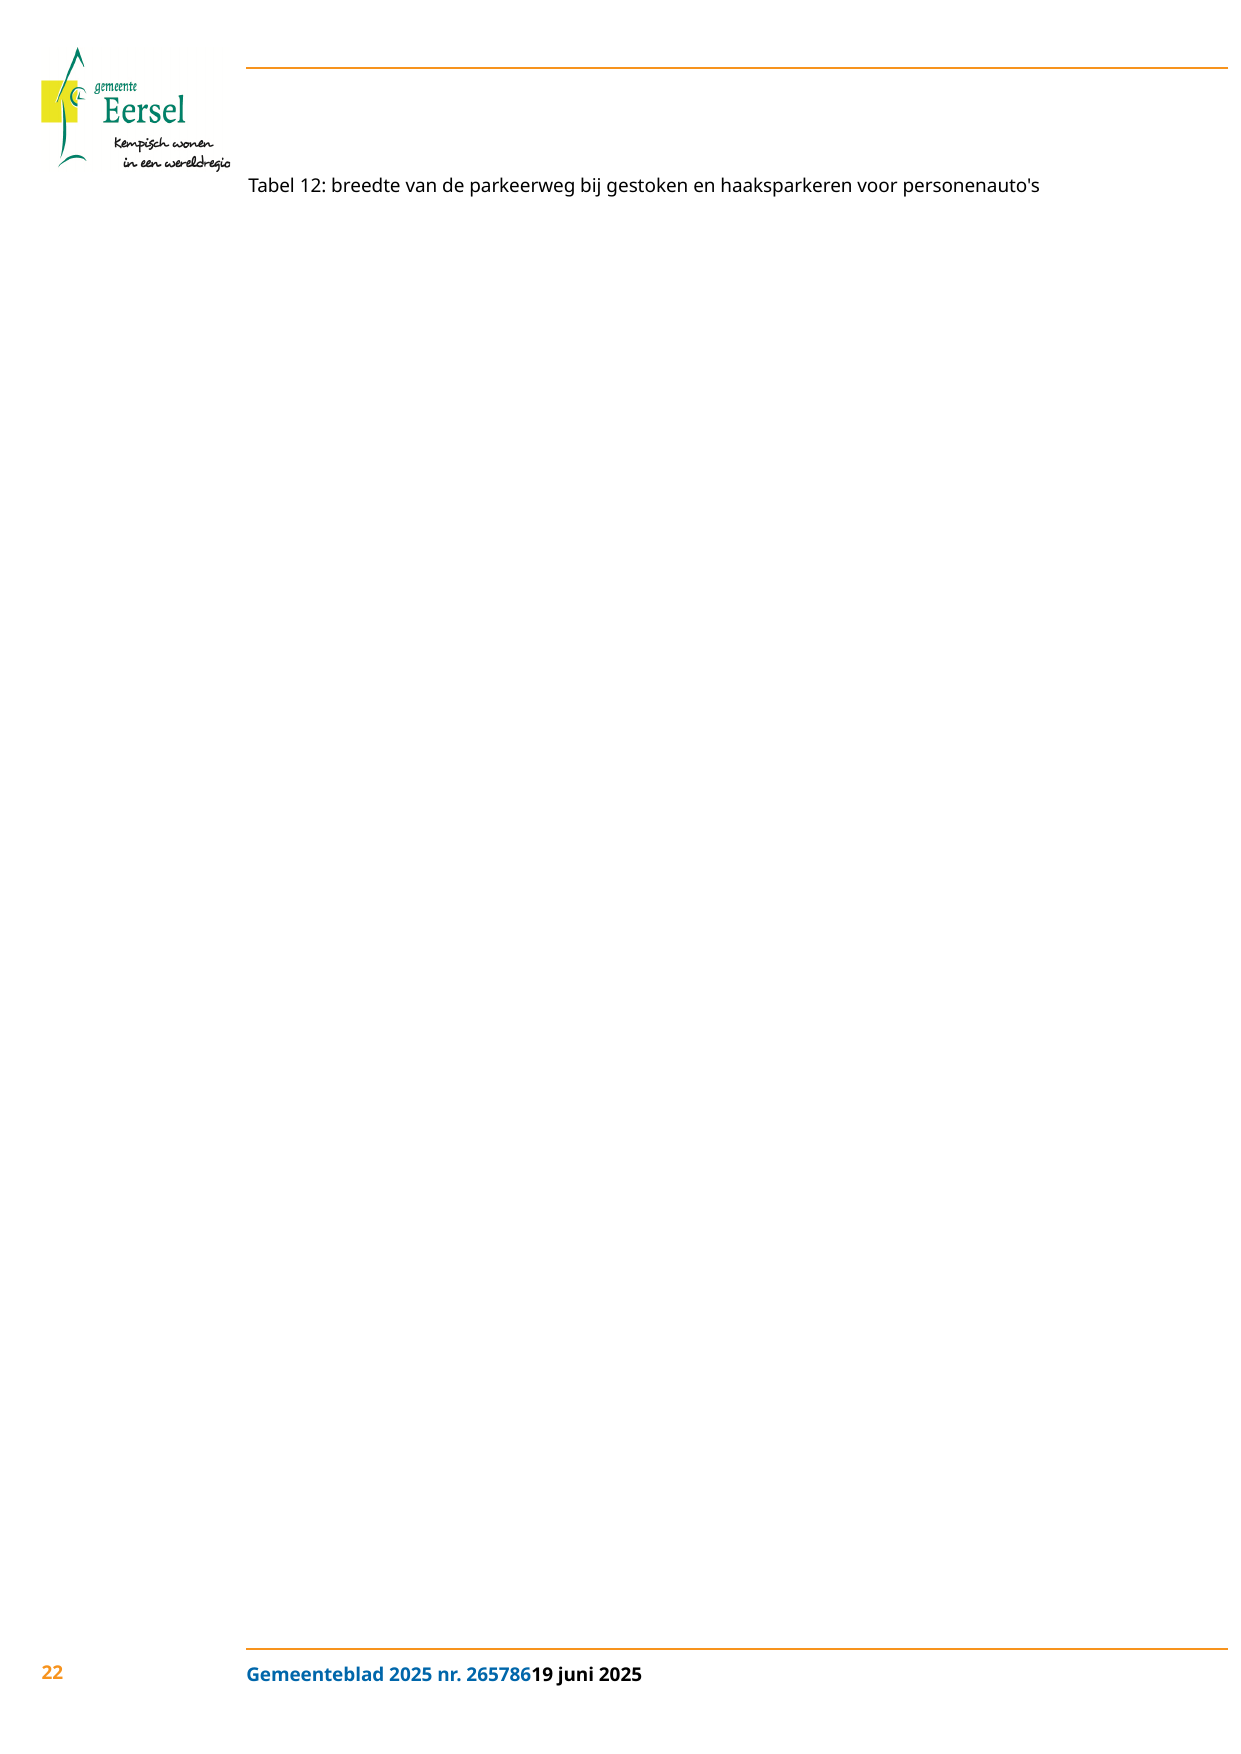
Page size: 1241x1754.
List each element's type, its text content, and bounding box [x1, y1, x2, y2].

text Tabel 12: breedte van de parkeerweg bij gestoken en haaksparkeren voor personenauto's [248, 172, 1152, 198]
picture [41, 47, 231, 172]
